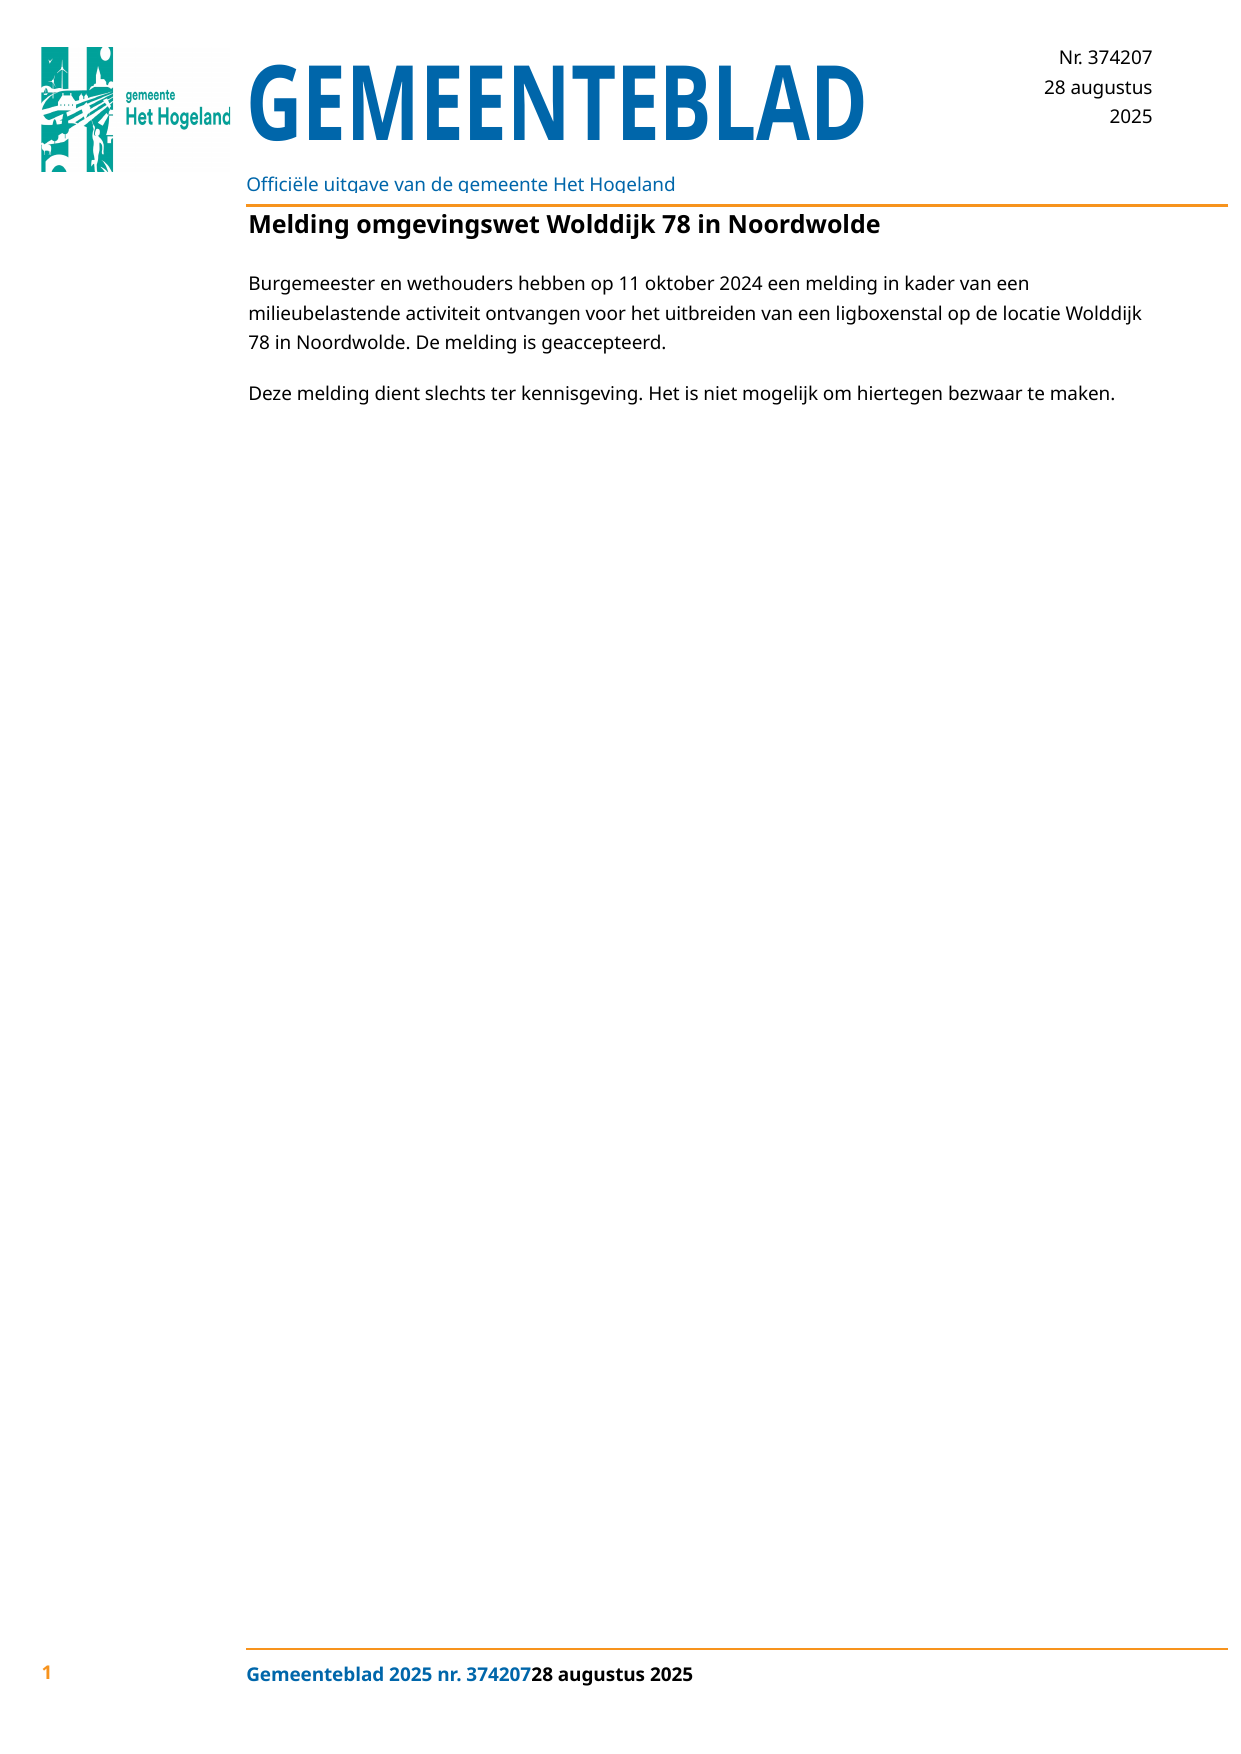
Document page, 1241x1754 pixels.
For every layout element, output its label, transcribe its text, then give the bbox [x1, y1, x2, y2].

text Burgemeester en wethouders hebben op 11 oktober 2024 een melding in kader van een milieubelastende activiteit ontvangen voor het uitbreiden van een ligboxenstal op de locatie Wolddijk 78 in Noordwolde. De melding is geaccepteerd. [248, 270, 1152, 355]
picture [41, 47, 231, 172]
text Deze melding dient slechts ter kennisgeving. Het is niet mogelijk om hiertegen bezwaar te maken. [248, 380, 1152, 406]
text Melding omgevingswet Wolddijk 78 in Noordwolde [248, 207, 1152, 241]
